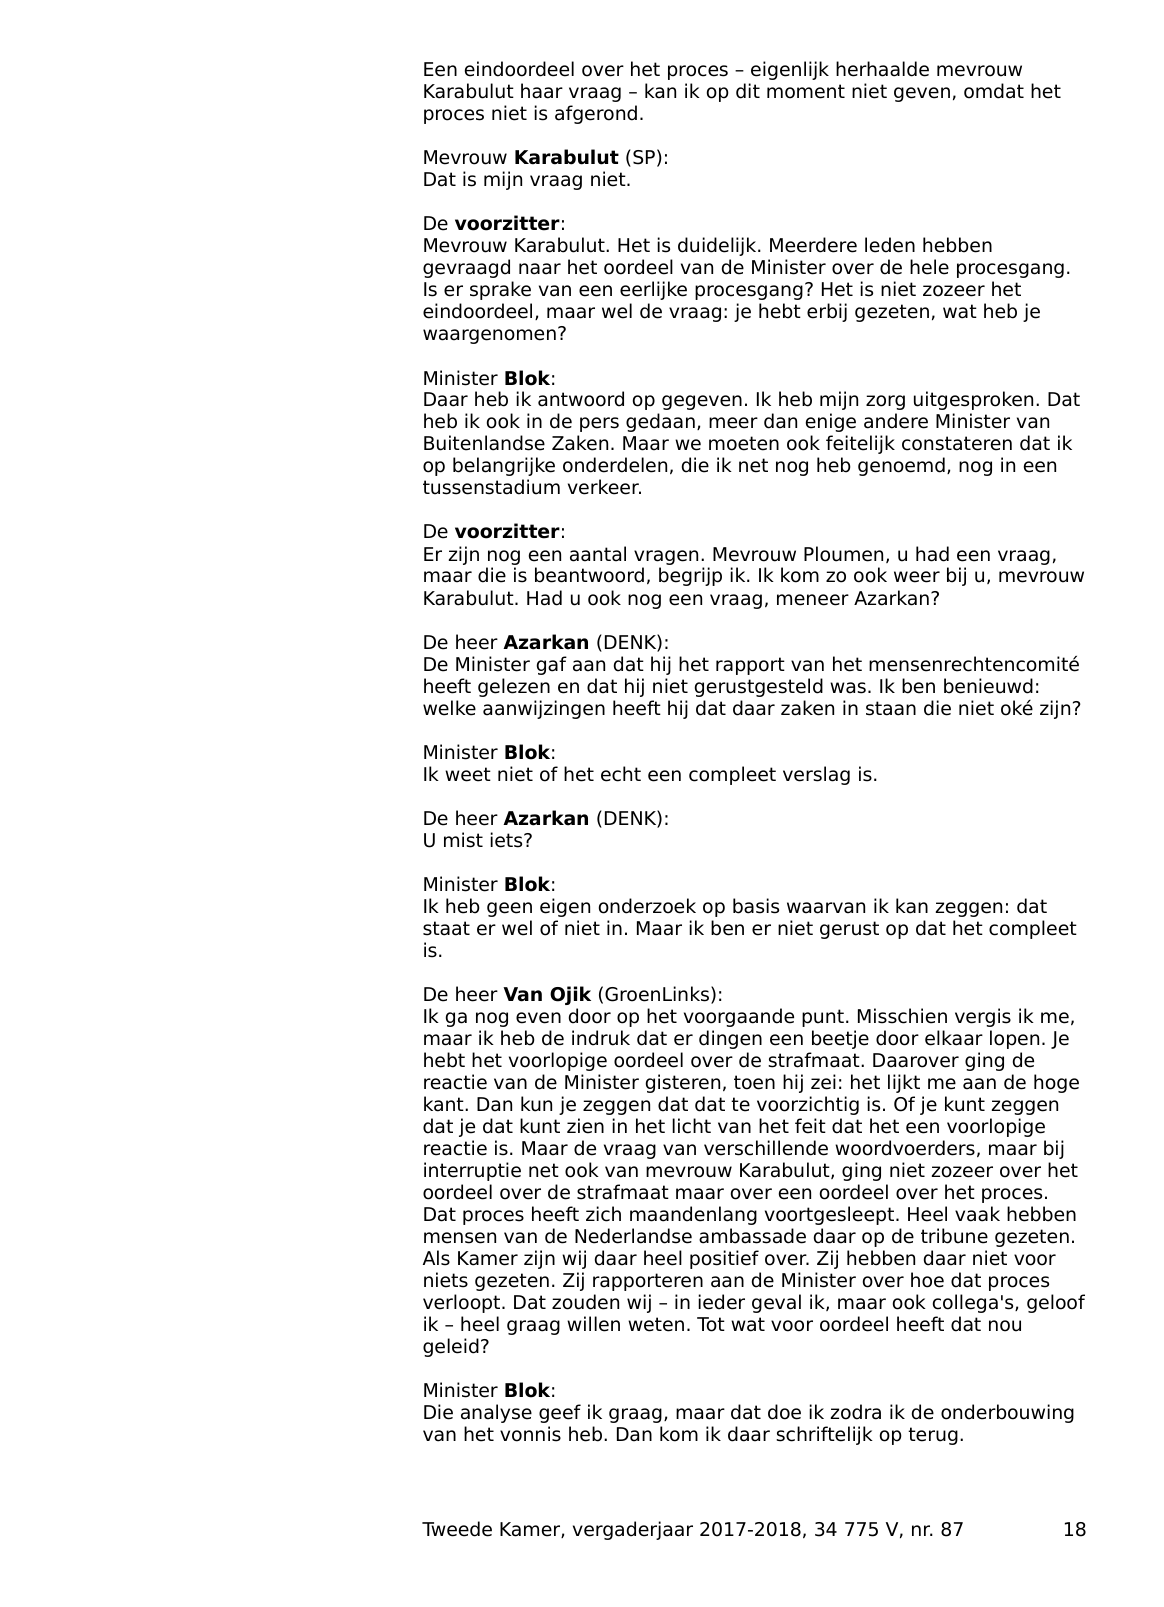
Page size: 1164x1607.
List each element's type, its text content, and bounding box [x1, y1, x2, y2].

text Er zijn nog een aantal vragen. Mevrouw Ploumen, u had een vraag, maar die is beantwoord, begrijp ik. Ik kom zo ook weer bij u, mevrouw Karabulut. Had u ook nog een vraag, meneer Azarkan? [422, 543, 1087, 609]
text Mevrouw Karabulut (SP): [422, 147, 1087, 169]
text Dat is mijn vraag niet. [422, 169, 1087, 191]
text Ik heb geen eigen onderzoek op basis waarvan ik kan zeggen: dat staat er wel of niet in. Maar ik ben er niet gerust op dat het compleet is. [422, 896, 1087, 962]
text De voorzitter: [422, 213, 1087, 235]
text De Minister gaf aan dat hij het rapport van het mensenrechtencomité heeft gelezen en dat hij niet gerustgesteld was. Ik ben benieuwd: welke aanwijzingen heeft hij dat daar zaken in staan die niet oké zijn? [422, 653, 1087, 719]
text Minister Blok: [422, 874, 1087, 896]
text De heer Azarkan (DENK): [422, 808, 1087, 830]
text Ik ga nog even door op het voorgaande punt. Misschien vergis ik me, maar ik heb de indruk dat er dingen een beetje door elkaar lopen. Je hebt het voorlopige oordeel over de strafmaat. Daarover ging de reactie van de Minister gisteren, toen hij zei: het lijkt me aan de hoge kant. Dan kun je zeggen dat dat te voorzichtig is. Of je kunt zeggen dat je dat kunt zien in het licht van het feit dat het een voorlopige reactie is. Maar de vraag van verschillende woordvoerders, maar bij interruptie net ook van mevrouw Karabulut, ging niet zozeer over het oordeel over de strafmaat maar over een oordeel over het proces. Dat proces heeft zich maandenlang voortgesleept. Heel vaak hebben mensen van de Nederlandse ambassade daar op de tribune gezeten. Als Kamer zijn wij daar heel positief over. Zij hebben daar niet voor niets gezeten. Zij rapporteren aan de Minister over hoe dat proces verloopt. Dat zouden wij – in ieder geval ik, maar ook collega's, geloof ik – heel graag willen weten. Tot wat voor oordeel heeft dat nou geleid? [422, 1006, 1087, 1358]
text De heer Van Ojik (GroenLinks): [422, 984, 1087, 1006]
text Minister Blok: [422, 1380, 1087, 1402]
text Daar heb ik antwoord op gegeven. Ik heb mijn zorg uitgesproken. Dat heb ik ook in de pers gedaan, meer dan enige andere Minister van Buitenlandse Zaken. Maar we moeten ook feitelijk constateren dat ik op belangrijke onderdelen, die ik net nog heb genoemd, nog in een tussenstadium verkeer. [422, 389, 1087, 499]
text Een eindoordeel over het proces – eigenlijk herhaalde mevrouw Karabulut haar vraag – kan ik op dit moment niet geven, omdat het proces niet is afgerond. [422, 59, 1087, 125]
text De voorzitter: [422, 521, 1087, 543]
text Minister Blok: [422, 742, 1087, 764]
text Mevrouw Karabulut. Het is duidelijk. Meerdere leden hebben gevraagd naar het oordeel van de Minister over de hele procesgang. Is er sprake van een eerlijke procesgang? Het is niet zozeer het eindoordeel, maar wel de vraag: je hebt erbij gezeten, wat heb je waargenomen? [422, 235, 1087, 345]
text Ik weet niet of het echt een compleet verslag is. [422, 764, 1087, 786]
text Die analyse geef ik graag, maar dat doe ik zodra ik de onderbouwing van het vonnis heb. Dan kom ik daar schriftelijk op terug. [422, 1402, 1087, 1446]
text Minister Blok: [422, 367, 1087, 389]
text De heer Azarkan (DENK): [422, 632, 1087, 653]
text U mist iets? [422, 830, 1087, 852]
